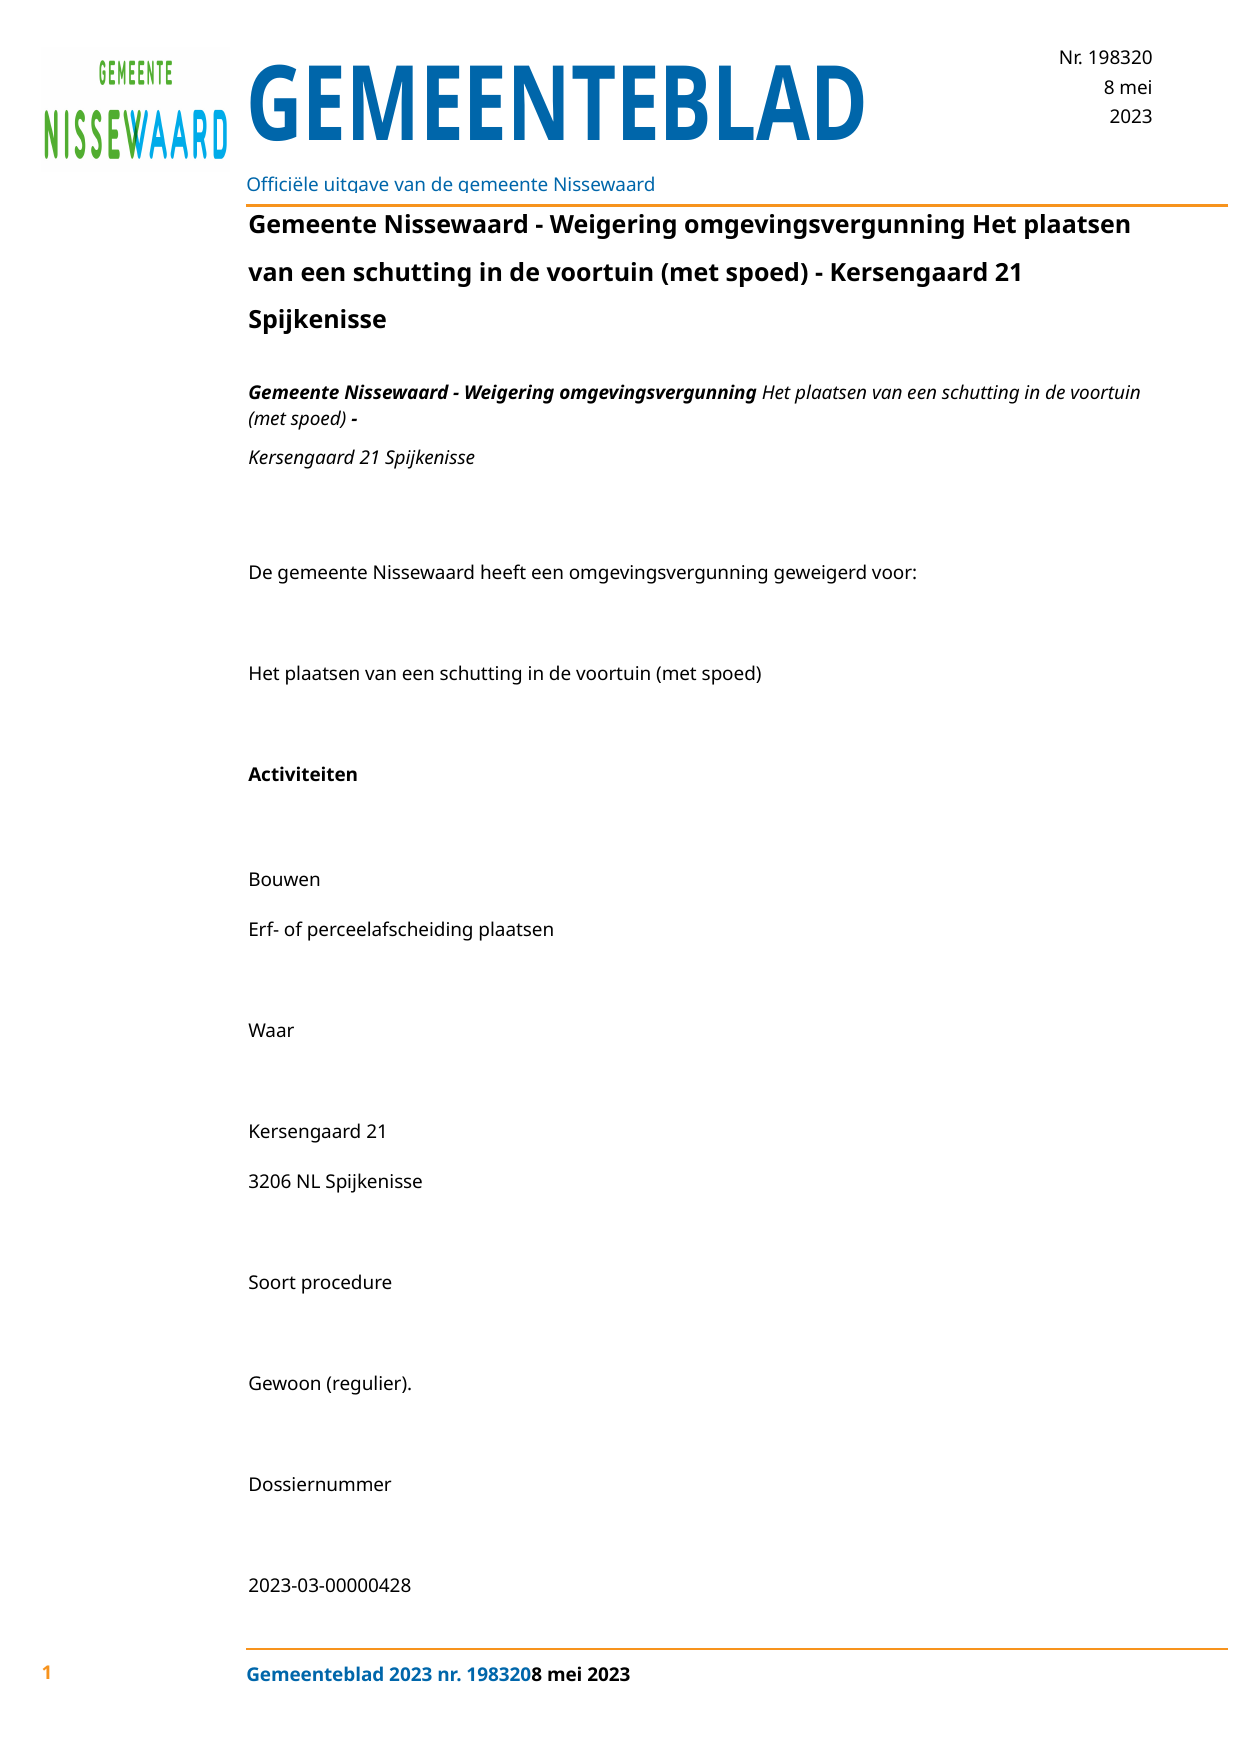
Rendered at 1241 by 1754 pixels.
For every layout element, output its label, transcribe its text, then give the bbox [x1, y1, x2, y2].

text Kersengaard 21 Spijkenisse [248, 444, 1152, 470]
text Dossiernummer [248, 1471, 1152, 1497]
text Soort procedure [248, 1269, 1152, 1295]
text 3206 NL Spijkenisse [248, 1168, 1152, 1194]
text Gemeente Nissewaard - Weigering omgevingsvergunning Het plaatsen van een schutting in de voortuin (met spoed) - [248, 379, 1152, 431]
text Bouwen [248, 866, 1152, 892]
text Kersengaard 21 [248, 1118, 1152, 1144]
text Activiteiten [248, 761, 1152, 787]
text Erf- of perceelafscheiding plaatsen [248, 916, 1152, 942]
text Gewoon (regulier). [248, 1370, 1152, 1396]
text Het plaatsen van een schutting in de voortuin (met spoed) [248, 660, 1152, 686]
text 2023-03-00000428 [248, 1572, 1152, 1597]
picture [41, 47, 231, 172]
text De gemeente Nissewaard heeft een omgevingsvergunning geweigerd voor: [248, 559, 1152, 585]
text ﻿ [248, 812, 1152, 841]
text Waar [248, 1017, 1152, 1043]
text Gemeente Nissewaard - Weigering omgevingsvergunning Het plaatsen van een schutting in de voortuin (met spoed) - Kersengaard 21 Spijkenisse [248, 207, 1152, 336]
